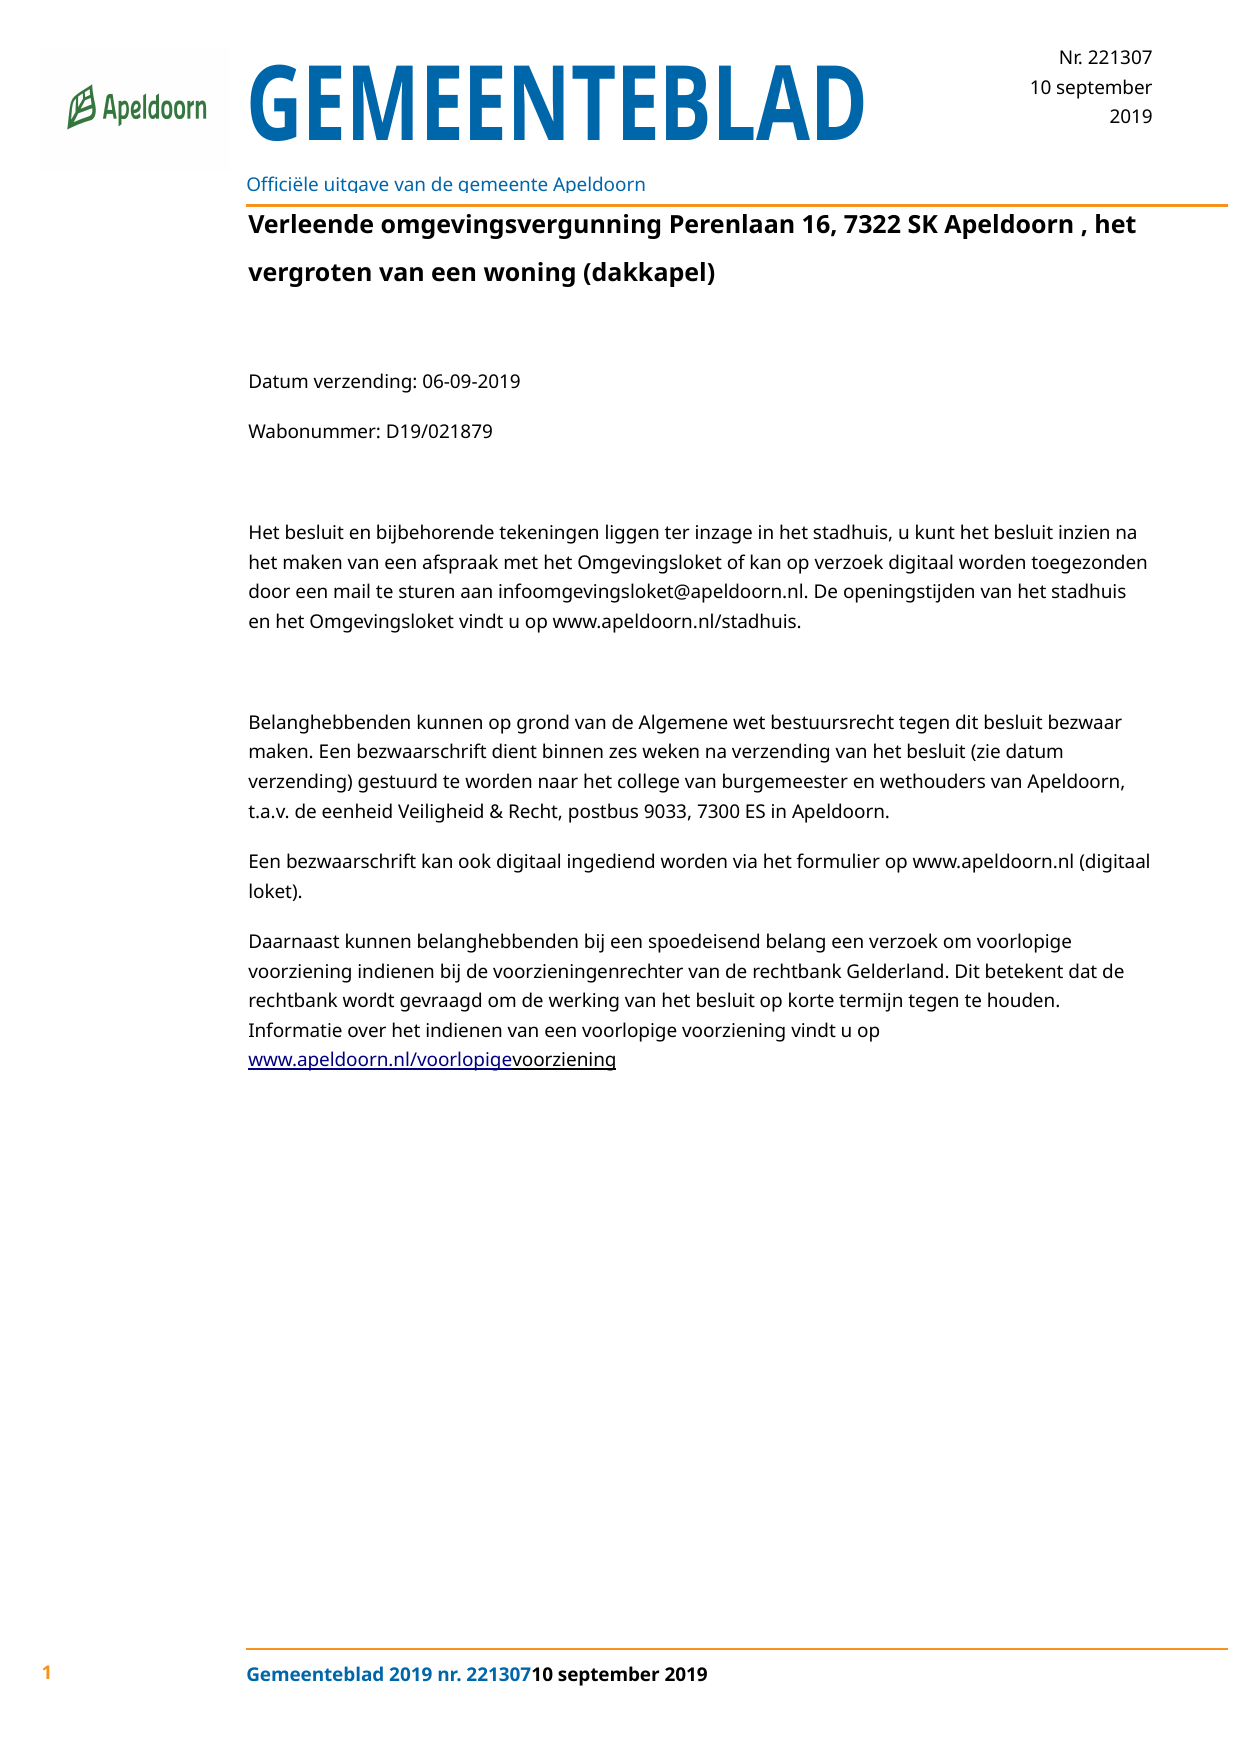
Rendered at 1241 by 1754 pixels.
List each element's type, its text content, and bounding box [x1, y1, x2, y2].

text Het besluit en bijbehorende tekeningen liggen ter inzage in het stadhuis, u kunt het besluit inzien na het maken van een afspraak met het Omgevingsloket of kan op verzoek digitaal worden toegezonden door een mail te sturen aan infoomgevingsloket@apeldoorn.nl. De openingstijden van het stadhuis en het Omgevingsloket vindt u op www.apeldoorn.nl/stadhuis. [248, 519, 1152, 634]
text Daarnaast kunnen belanghebbenden bij een spoedeisend belang een verzoek om voorlopige voorziening indienen bij de voorzieningenrechter van de rechtbank Gelderland. Dit betekent dat de rechtbank wordt gevraagd om de werking van het besluit op korte termijn tegen te houden. Informatie over het indienen van een voorlopige voorziening vindt u op www.apeldoorn.nl/voorlopigevoorziening [248, 928, 1152, 1072]
text Datum verzending: 06-09-2019 [248, 368, 1152, 394]
picture [41, 47, 231, 172]
text Wabonummer: D19/021879 [248, 419, 1152, 444]
text Belanghebbenden kunnen op grond van de Algemene wet bestuursrecht tegen dit besluit bezwaar maken. Een bezwaarschrift dient binnen zes weken na verzending van het besluit (zie datum verzending) gestuurd te worden naar het college van burgemeester en wethouders van Apeldoorn, t.a.v. de eenheid Veiligheid & Recht, postbus 9033, 7300 ES in Apeldoorn. [248, 709, 1152, 824]
text Een bezwaarschrift kan ook digitaal ingediend worden via het formulier op www.apeldoorn.nl (digitaal loket). [248, 848, 1152, 904]
text Verleende omgevingsvergunning Perenlaan 16, 7322 SK Apeldoorn , het vergroten van een woning (dakkapel) [248, 207, 1152, 288]
